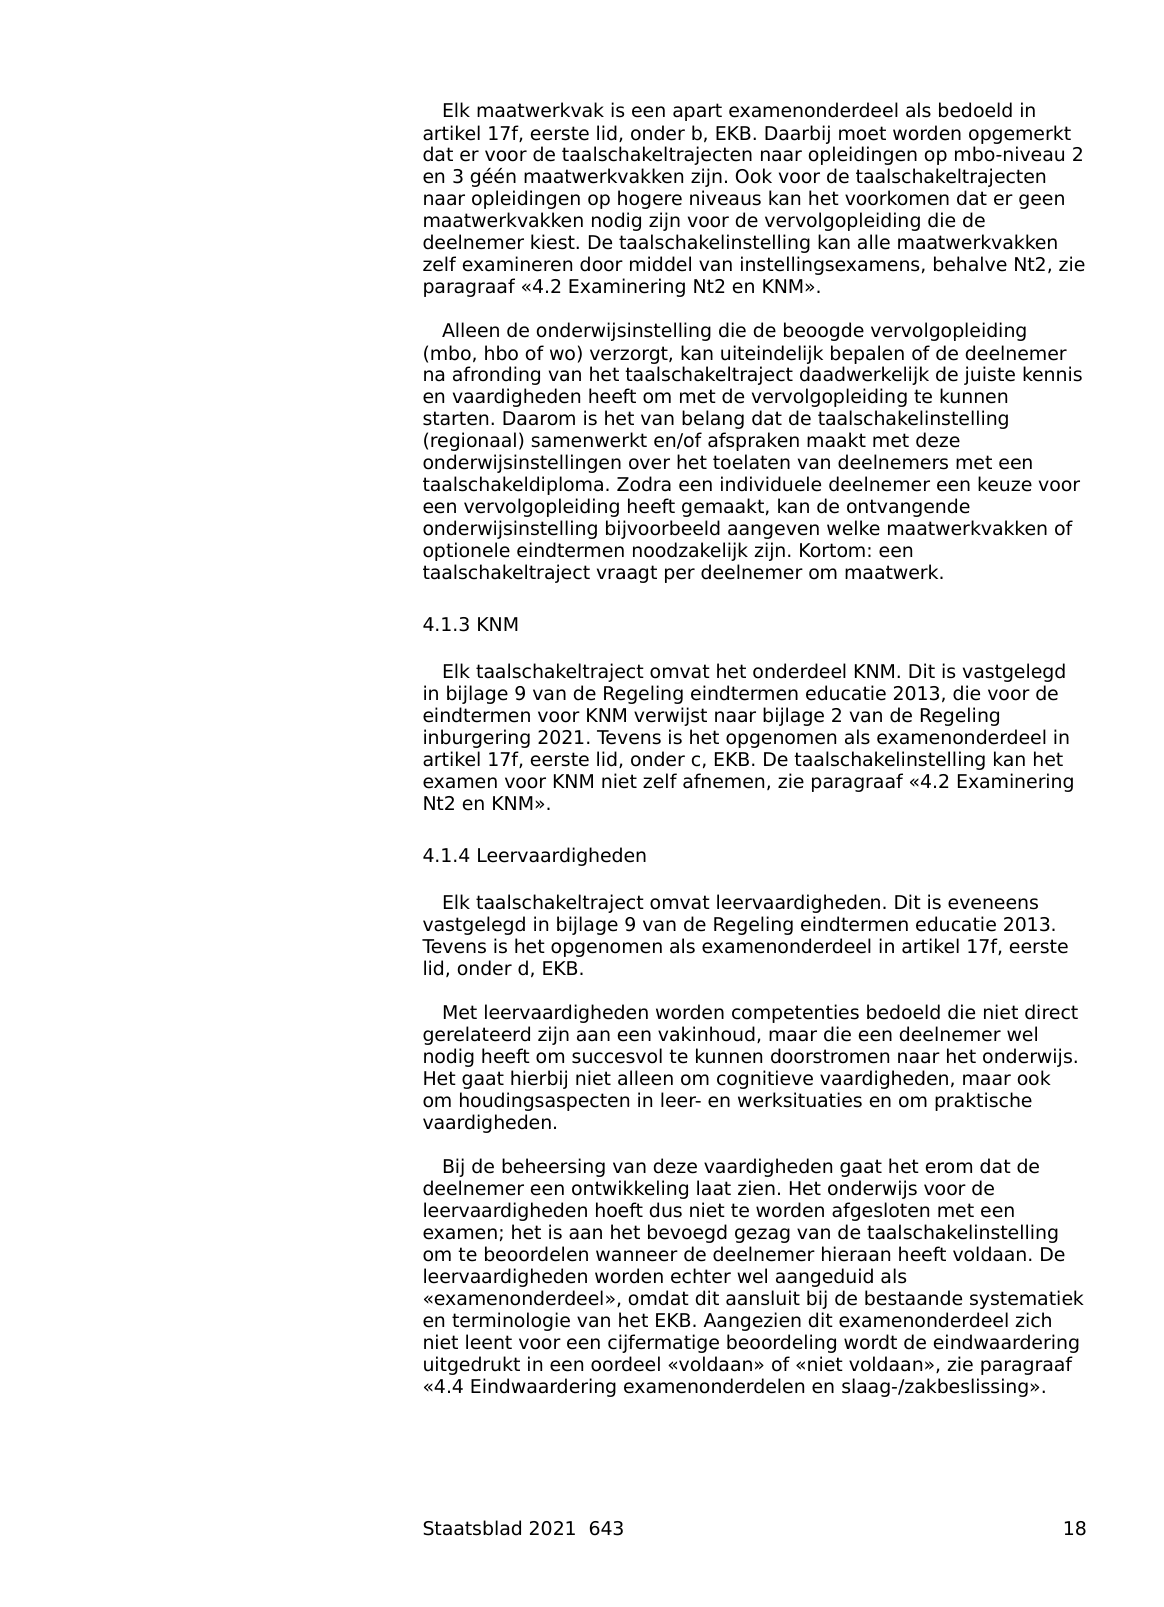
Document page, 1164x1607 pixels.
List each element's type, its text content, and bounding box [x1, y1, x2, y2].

text Elk taalschakeltraject omvat het onderdeel KNM. Dit is vastgelegd in bijlage 9 van de Regeling eindtermen educatie 2013, die voor de eindtermen voor KNM verwijst naar bijlage 2 van de Regeling inburgering 2021. Tevens is het opgenomen als examenonderdeel in artikel 17f, eerste lid, onder c, EKB. De taalschakelinstelling kan het examen voor KNM niet zelf afnemen, zie paragraaf «4.2 Examinering Nt2 en KNM». [422, 661, 1087, 815]
subtitle 4.1.3 KNM [422, 614, 1087, 636]
text Bij de beheersing van deze vaardigheden gaat het erom dat de deelnemer een ontwikkeling laat zien. Het onderwijs voor de leervaardigheden hoeft dus niet te worden afgesloten met een examen; het is aan het bevoegd gezag van de taalschakelinstelling om te beoordelen wanneer de deelnemer hieraan heeft voldaan. De leervaardigheden worden echter wel aangeduid als «examenonderdeel», omdat dit aansluit bij de bestaande systematiek en terminologie van het EKB. Aangezien dit examenonderdeel zich niet leent voor een cijfermatige beoordeling wordt de eindwaardering uitgedrukt in een oordeel «voldaan» of «niet voldaan», zie paragraaf «4.4 Eindwaardering examenonderdelen en slaag-/zakbeslissing». [422, 1156, 1087, 1398]
subtitle 4.1.4 Leervaardigheden [422, 845, 1087, 867]
text Elk maatwerkvak is een apart examenonderdeel als bedoeld in artikel 17f, eerste lid, onder b, EKB. Daarbij moet worden opgemerkt dat er voor de taalschakeltrajecten naar opleidingen op mbo-niveau 2 en 3 géén maatwerkvakken zijn. Ook voor de taalschakeltrajecten naar opleidingen op hogere niveaus kan het voorkomen dat er geen maatwerkvakken nodig zijn voor de vervolgopleiding die de deelnemer kiest. De taalschakelinstelling kan alle maatwerkvakken zelf examineren door middel van instellingsexamens, behalve Nt2, zie paragraaf «4.2 Examinering Nt2 en KNM». [422, 100, 1087, 298]
text Alleen de onderwijsinstelling die de beoogde vervolgopleiding (mbo, hbo of wo) verzorgt, kan uiteindelijk bepalen of de deelnemer na afronding van het taalschakeltraject daadwerkelijk de juiste kennis en vaardigheden heeft om met de vervolgopleiding te kunnen starten. Daarom is het van belang dat de taalschakelinstelling (regionaal) samenwerkt en/of afspraken maakt met deze onderwijsinstellingen over het toelaten van deelnemers met een taalschakeldiploma. Zodra een individuele deelnemer een keuze voor een vervolgopleiding heeft gemaakt, kan de ontvangende onderwijsinstelling bijvoorbeeld aangeven welke maatwerkvakken of optionele eindtermen noodzakelijk zijn. Kortom: een taalschakeltraject vraagt per deelnemer om maatwerk. [422, 320, 1087, 584]
text Elk taalschakeltraject omvat leervaardigheden. Dit is eveneens vastgelegd in bijlage 9 van de Regeling eindtermen educatie 2013. Tevens is het opgenomen als examenonderdeel in artikel 17f, eerste lid, onder d, EKB. [422, 892, 1087, 980]
text Met leervaardigheden worden competenties bedoeld die niet direct gerelateerd zijn aan een vakinhoud, maar die een deelnemer wel nodig heeft om succesvol te kunnen doorstromen naar het onderwijs. Het gaat hierbij niet alleen om cognitieve vaardigheden, maar ook om houdingsaspecten in leer- en werksituaties en om praktische vaardigheden. [422, 1002, 1087, 1134]
